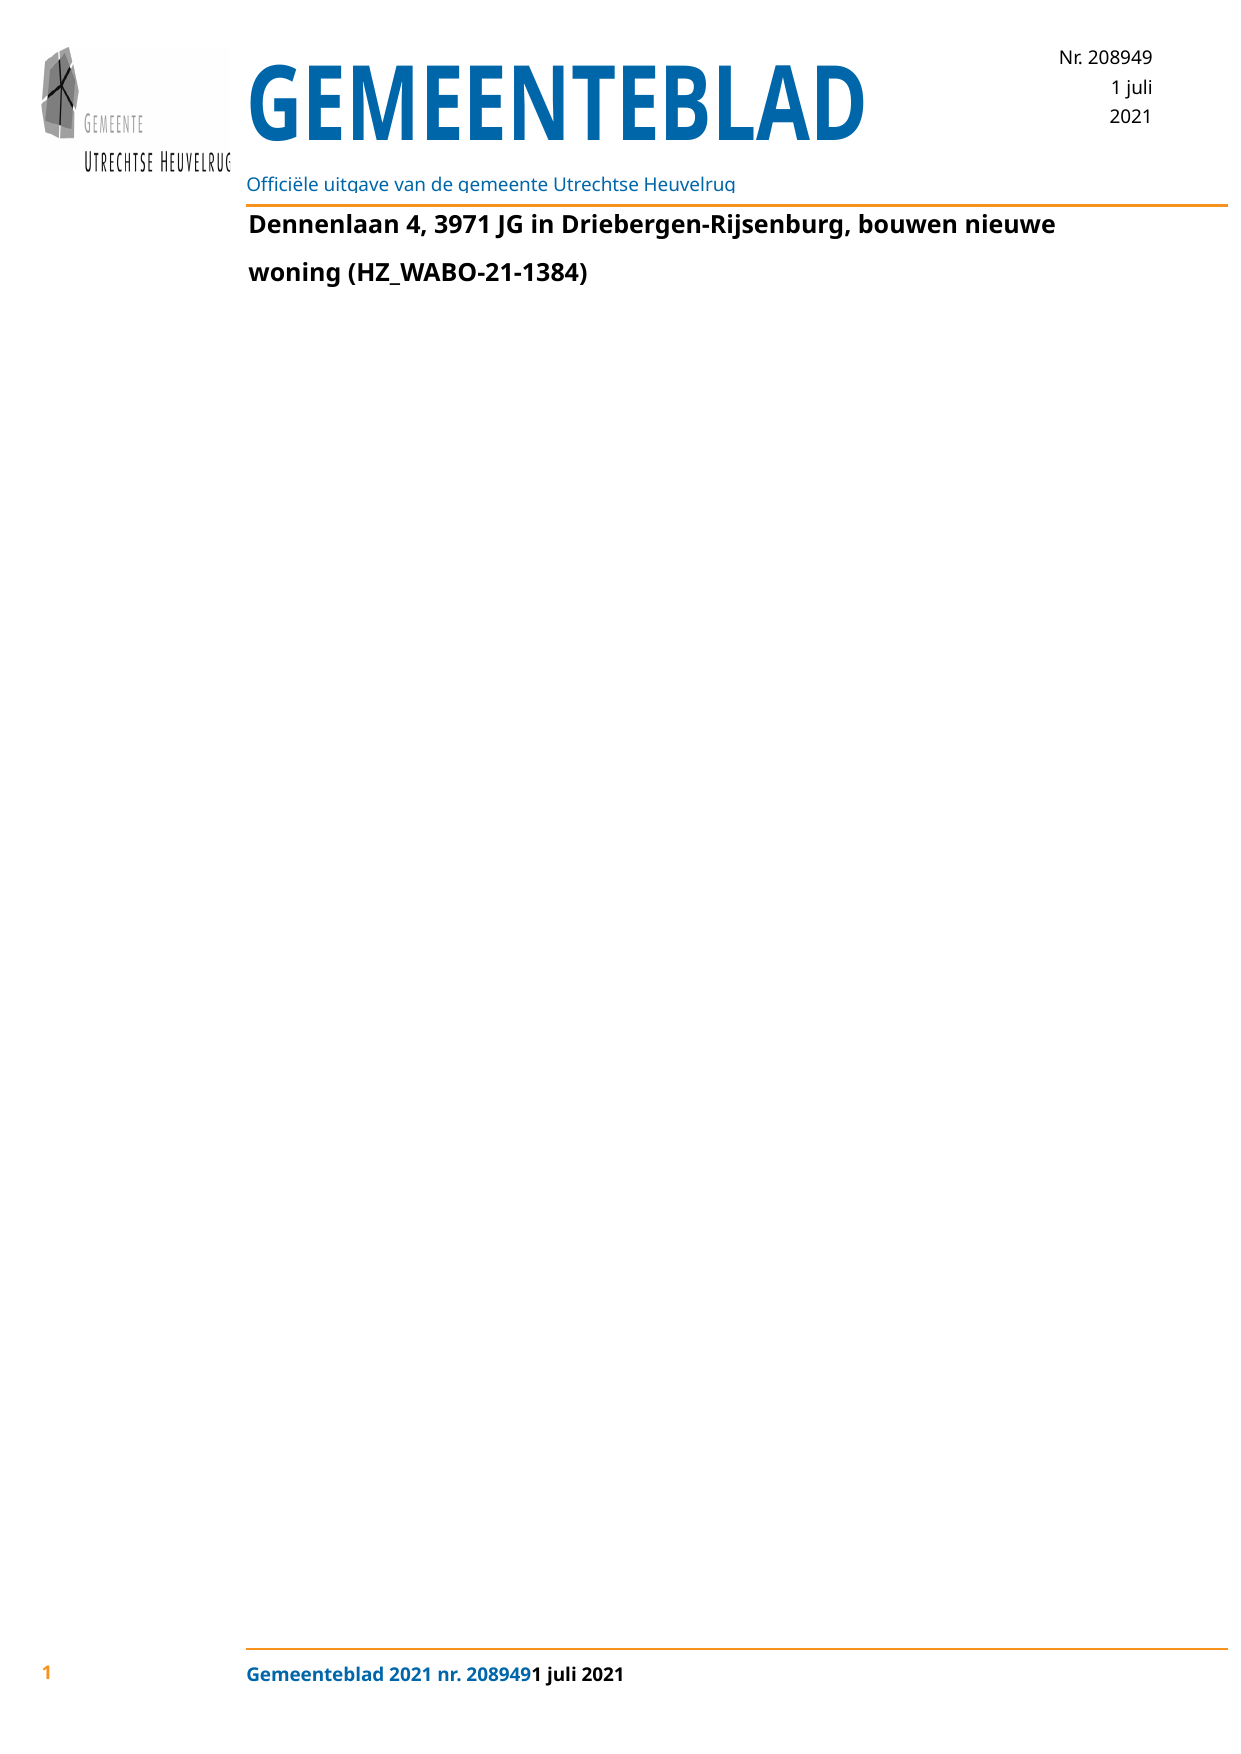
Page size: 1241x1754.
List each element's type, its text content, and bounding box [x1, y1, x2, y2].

picture [41, 47, 231, 172]
text Dennenlaan 4, 3971 JG in Driebergen-Rijsenburg, bouwen nieuwe woning (HZ_WABO-21-1384) [248, 207, 1152, 288]
